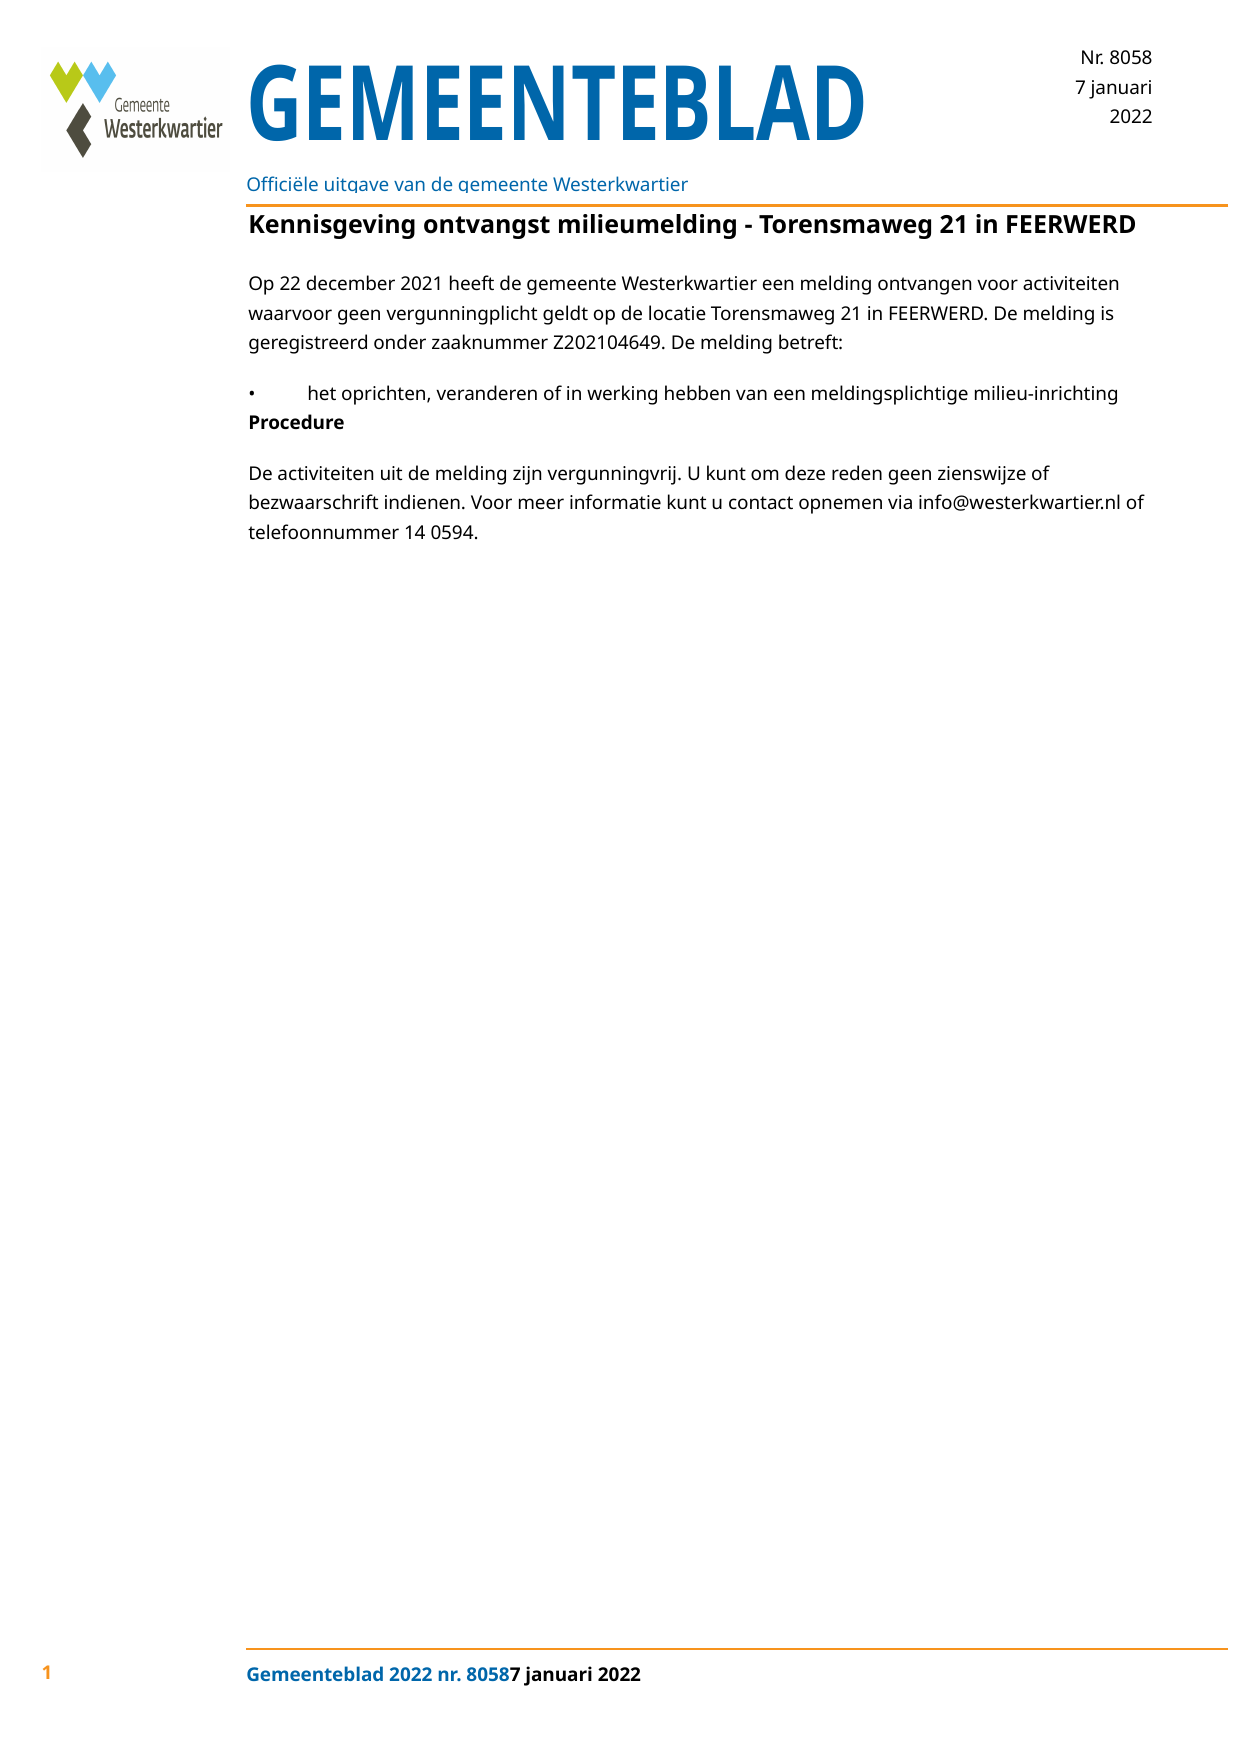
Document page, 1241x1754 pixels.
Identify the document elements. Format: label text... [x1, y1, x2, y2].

list het oprichten, veranderen of in werking hebben van een meldingsplichtige milieu-inrichting [248, 380, 1152, 406]
picture [41, 47, 231, 172]
text Op 22 december 2021 heeft de gemeente Westerkwartier een melding ontvangen voor activiteiten waarvoor geen vergunningplicht geldt op de locatie Torensmaweg 21 in FEERWERD. De melding is geregistreerd onder zaaknummer Z202104649. De melding betreft: [248, 270, 1152, 355]
text Kennisgeving ontvangst milieumelding - Torensmaweg 21 in FEERWERD [248, 207, 1152, 241]
text De activiteiten uit de melding zijn vergunningvrij. U kunt om deze reden geen zienswijze of bezwaarschrift indienen. Voor meer informatie kunt u contact opnemen via info@westerkwartier.nl of telefoonnummer 14 0594. [248, 460, 1152, 545]
text Procedure [248, 409, 1152, 435]
